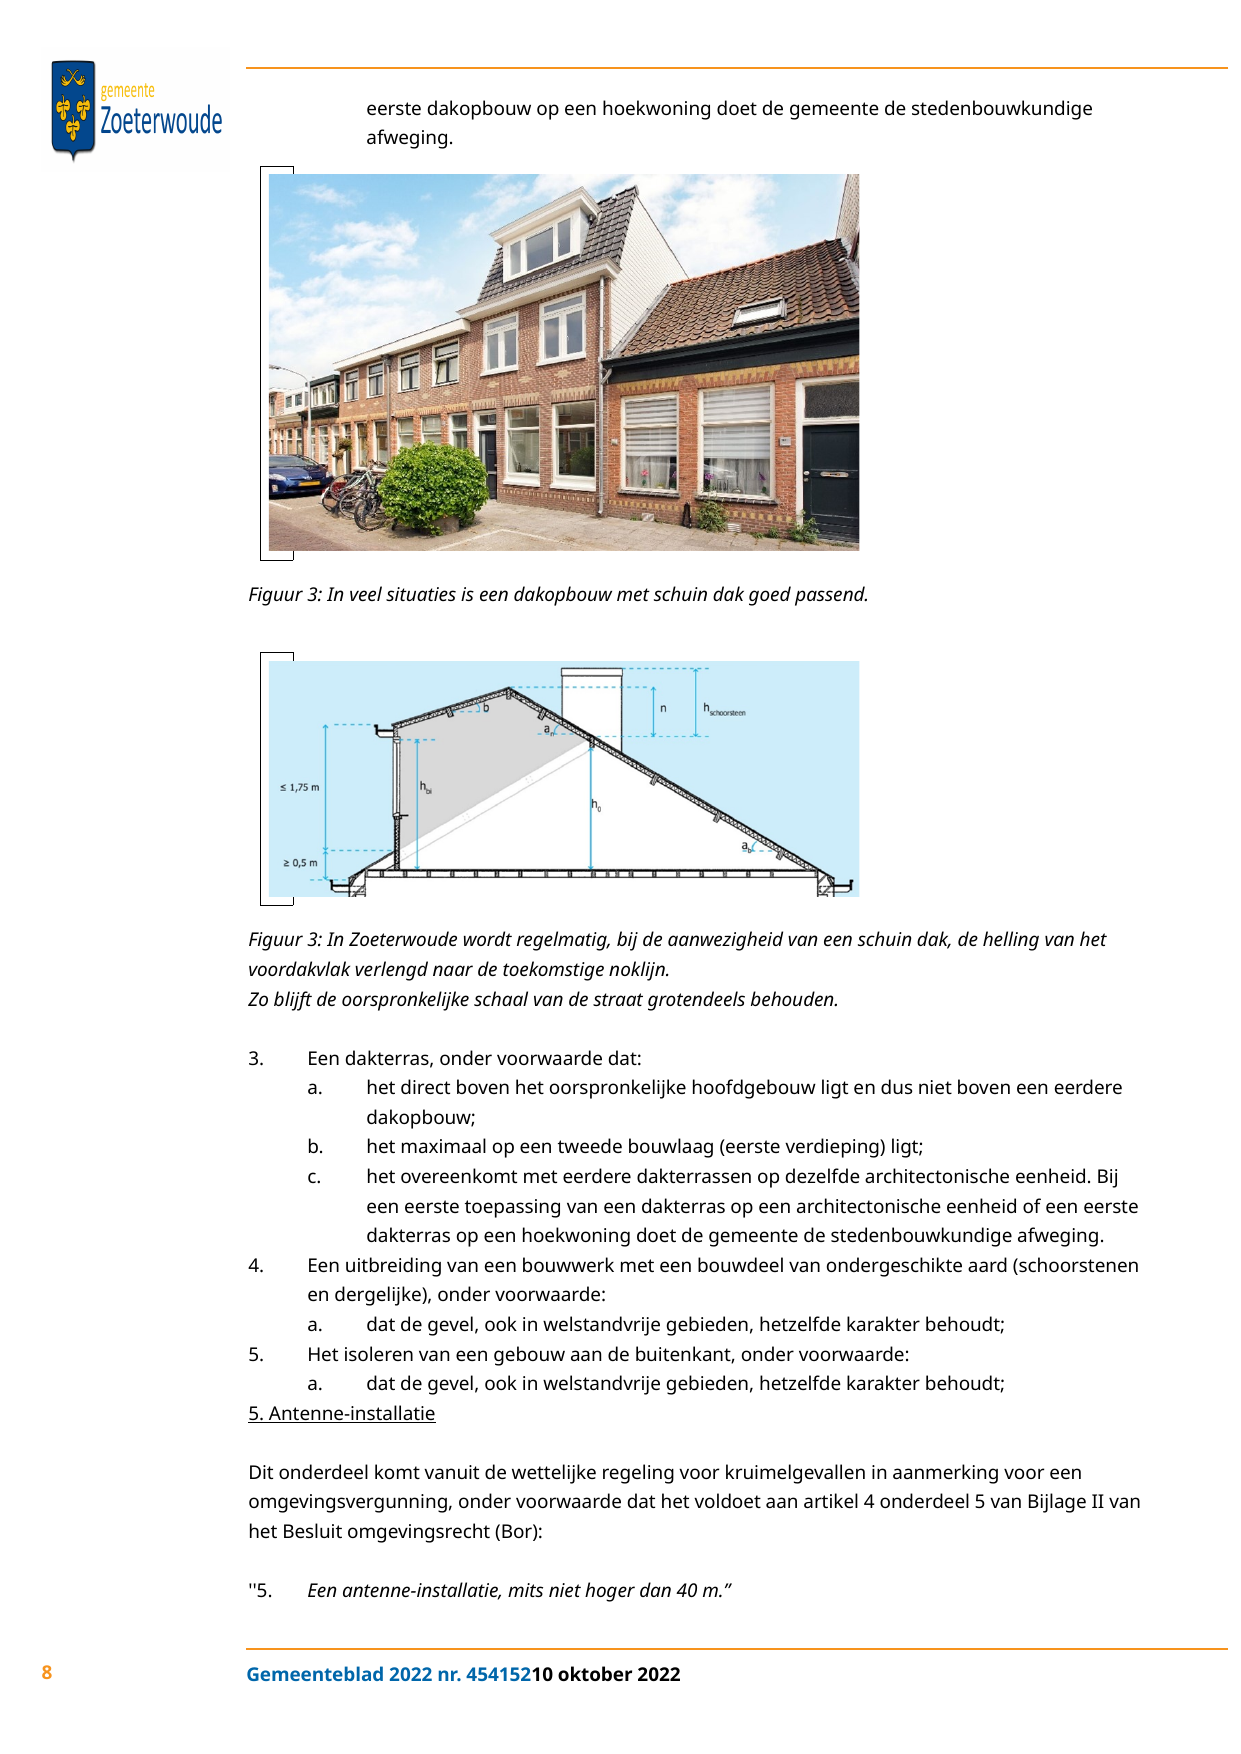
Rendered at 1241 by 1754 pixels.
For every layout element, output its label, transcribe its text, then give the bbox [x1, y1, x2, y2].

text Dit onderdeel komt vanuit de wettelijke regeling voor kruimelgevallen in aanmerking voor een omgevingsvergunning, onder voorwaarde dat het voldoet aan artikel 4 onderdeel 5 van Bijlage II van het Besluit omgevingsrecht (Bor): [248, 1459, 1152, 1544]
list Het isoleren van een gebouw aan de buitenkant, onder voorwaarde: [248, 1341, 1152, 1366]
list Een antenne-installatie, mits niet hoger dan 40 m.’’ [248, 1577, 1152, 1603]
picture [268, 174, 860, 551]
text 5. Antenne-installatie [248, 1400, 1152, 1426]
list het direct boven het oorspronkelijke hoofdgebouw ligt en dus niet boven een eerdere dakopbouw; [307, 1074, 1152, 1130]
list dat de gevel, ook in welstandvrije gebieden, hetzelfde karakter behoudt; [307, 1311, 1152, 1337]
text Figuur 3: In Zoeterwoude wordt regelmatig, bij de aanwezigheid van een schuin dak, de helling van het voordakvlak verlengd naar de toekomstige noklijn. [248, 927, 1152, 982]
picture [41, 47, 231, 172]
list Een dakterras, onder voorwaarde dat: [248, 1045, 1152, 1071]
list eerste dakopbouw op een hoekwoning doet de gemeente de stedenbouwkundige afweging. [307, 95, 1152, 150]
text Figuur 3: In veel situaties is een dakopbouw met schuin dak goed passend. [248, 581, 1152, 607]
list het maximaal op een tweede bouwlaag (eerste verdieping) ligt; [307, 1134, 1152, 1159]
list het overeenkomt met eerdere dakterrassen op dezelfde architectonische eenheid. Bij een eerste toepassing van een dakterras op een architectonische eenheid of een eerste dakterras op een hoekwoning doet de gemeente de stedenbouwkundige afweging. [307, 1163, 1152, 1248]
picture [268, 661, 860, 897]
list Een uitbreiding van een bouwwerk met een bouwdeel van ondergeschikte aard (schoorstenen en dergelijke), onder voorwaarde: [248, 1252, 1152, 1307]
text Zo blijft de oorspronkelijke schaal van de straat grotendeels behouden. [248, 986, 1152, 1011]
list dat de gevel, ook in welstandvrije gebieden, hetzelfde karakter behoudt; [307, 1370, 1152, 1396]
